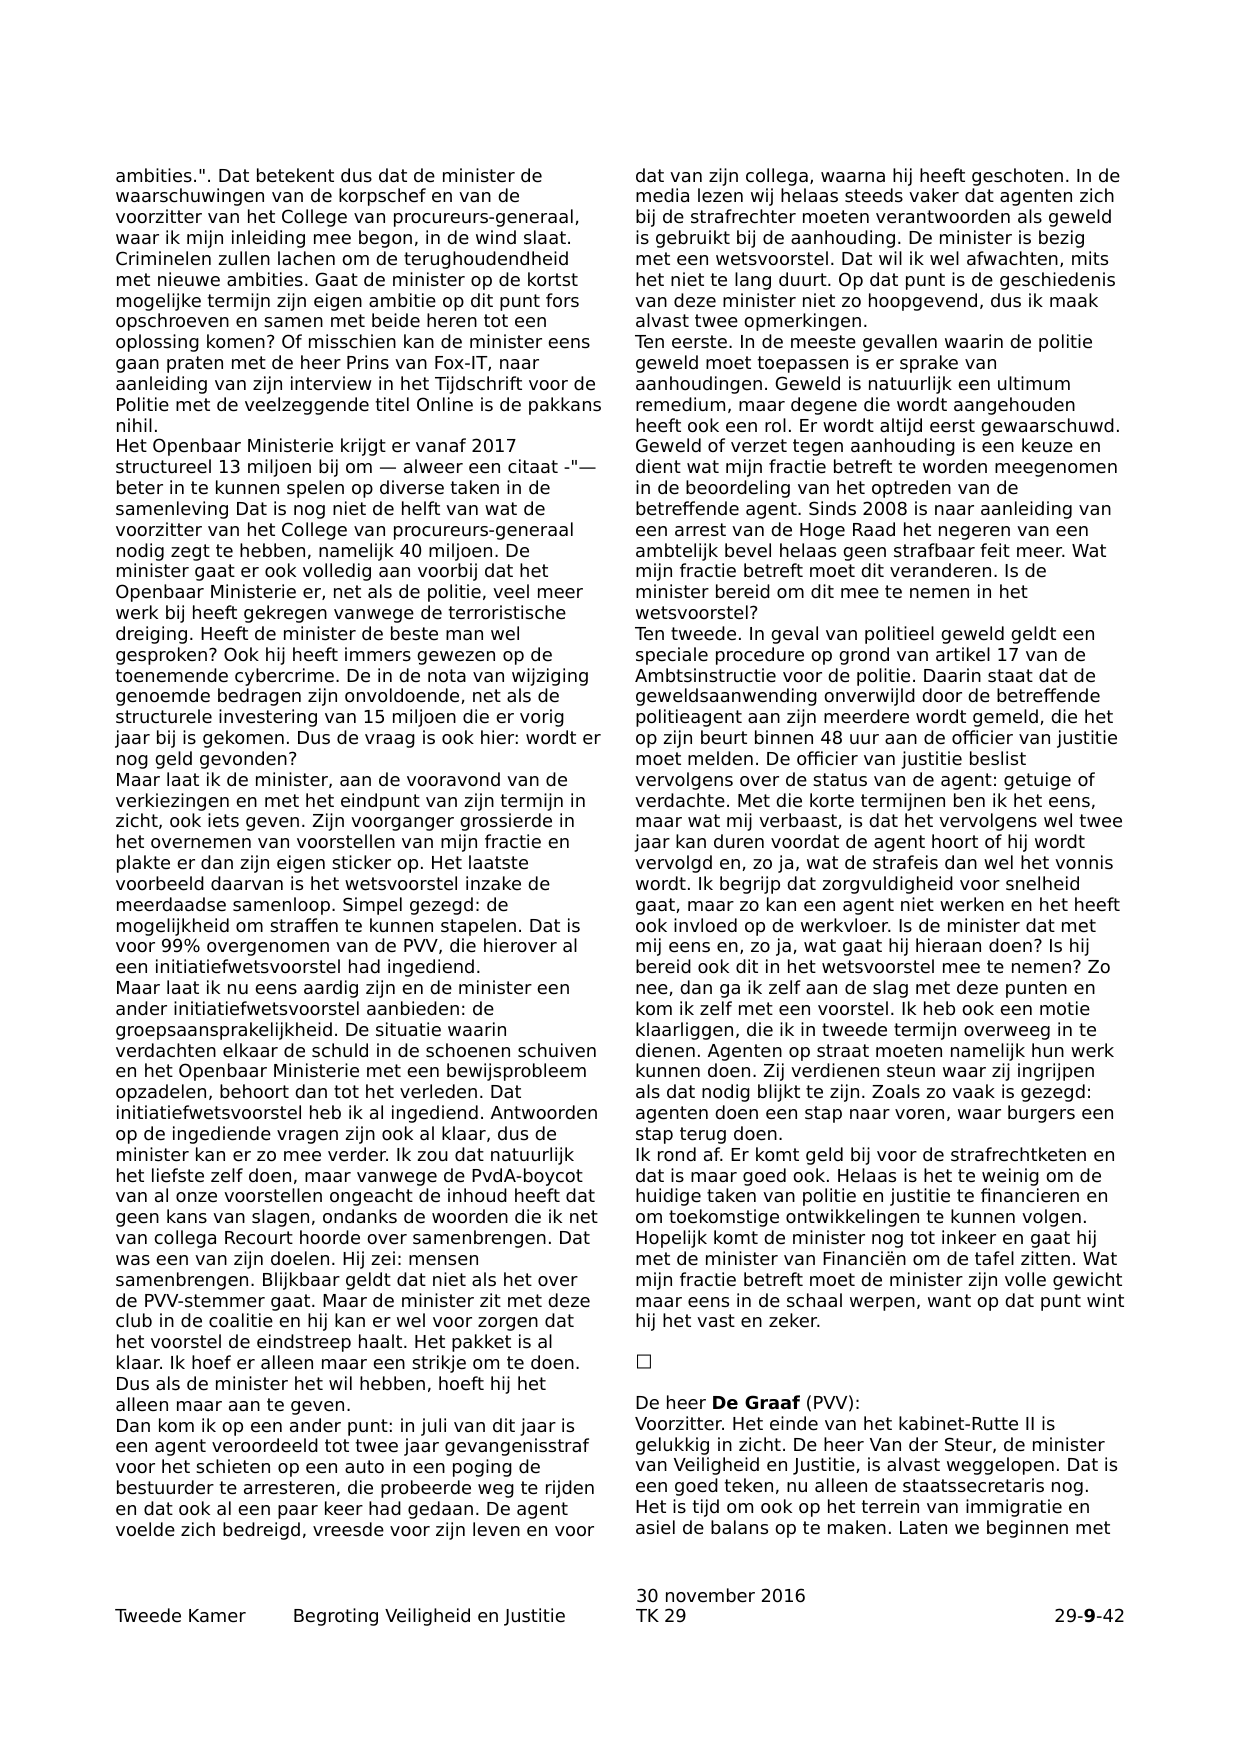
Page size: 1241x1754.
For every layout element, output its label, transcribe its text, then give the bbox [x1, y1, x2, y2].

text ⬜ [635, 1352, 1125, 1373]
text dat van zijn collega, waarna hij heeft geschoten. In de media lezen wij helaas steeds vaker dat agenten zich bij de strafrechter moeten verantwoorden als geweld is gebruikt bij de aanhouding. De minister is bezig met een wetsvoorstel. Dat wil ik wel afwachten, mits het niet te lang duurt. Op dat punt is de geschiedenis van deze minister niet zo hoopgevend, dus ik maak alvast twee opmerkingen. [635, 165, 1125, 332]
text ambities.". Dat betekent dus dat de minister de waarschuwingen van de korpschef en van de voorzitter van het College van procureurs-generaal, waar ik mijn inleiding mee begon, in de wind slaat. Criminelen zullen lachen om de terughoudendheid met nieuwe ambities. Gaat de minister op de kortst mogelijke termijn zijn eigen ambitie op dit punt fors opschroeven en samen met beide heren tot een oplossing komen? Of misschien kan de minister eens gaan praten met de heer Prins van Fox-IT, naar aanleiding van zijn interview in het Tijdschrift voor de Politie met de veelzeggende titel Online is de pakkans nihil. [115, 165, 605, 436]
text Dan kom ik op een ander punt: in juli van dit jaar is een agent veroordeeld tot twee jaar gevangenisstraf voor het schieten op een auto in een poging de bestuurder te arresteren, die probeerde weg te rijden en dat ook al een paar keer had gedaan. De agent voelde zich bedreigd, vreesde voor zijn leven en voor [115, 1415, 605, 1540]
text Ten tweede. In geval van politieel geweld geldt een speciale procedure op grond van artikel 17 van de Ambtsinstructie voor de politie. Daarin staat dat de geweldsaanwending onverwijld door de betreffende politieagent aan zijn meerdere wordt gemeld, die het op zijn beurt binnen 48 uur aan de officier van justitie moet melden. De officier van justitie beslist vervolgens over de status van de agent: getuige of verdachte. Met die korte termijnen ben ik het eens, maar wat mij verbaast, is dat het vervolgens wel twee jaar kan duren voordat de agent hoort of hij wordt vervolgd en, zo ja, wat de strafeis dan wel het vonnis wordt. Ik begrijp dat zorgvuldigheid voor snelheid gaat, maar zo kan een agent niet werken en het heeft ook invloed op de werkvloer. Is de minister dat met mij eens en, zo ja, wat gaat hij hieraan doen? Is hij bereid ook dit in het wetsvoorstel mee te nemen? Zo nee, dan ga ik zelf aan de slag met deze punten en kom ik zelf met een voorstel. Ik heb ook een motie klaarliggen, die ik in tweede termijn overweeg in te dienen. Agenten op straat moeten namelijk hun werk kunnen doen. Zij verdienen steun waar zij ingrijpen als dat nodig blijkt te zijn. Zoals zo vaak is gezegd: agenten doen een stap naar voren, waar burgers een stap terug doen. [635, 624, 1125, 1144]
text Het is tijd om ook op het terrein van immigratie en asiel de balans op te maken. Laten we beginnen met [635, 1497, 1125, 1538]
text Maar laat ik nu eens aardig zijn en de minister een ander initiatiefwetsvoorstel aanbieden: de groepsaansprakelijkheid. De situatie waarin verdachten elkaar de schuld in de schoenen schuiven en het Openbaar Ministerie met een bewijsprobleem opzadelen, behoort dan tot het verleden. Dat initiatiefwetsvoorstel heb ik al ingediend. Antwoorden op de ingediende vragen zijn ook al klaar, dus de minister kan er zo mee verder. Ik zou dat natuurlijk het liefste zelf doen, maar vanwege de PvdA-boycot van al onze voorstellen ongeacht de inhoud heeft dat geen kans van slagen, ondanks de woorden die ik net van collega Recourt hoorde over samenbrengen. Dat was een van zijn doelen. Hij zei: mensen samenbrengen. Blijkbaar geldt dat niet als het over de PVV-stemmer gaat. Maar de minister zit met deze club in de coalitie en hij kan er wel voor zorgen dat het voorstel de eindstreep haalt. Het pakket is al klaar. Ik hoef er alleen maar een strikje om te doen. Dus als de minister het wil hebben, hoeft hij het alleen maar aan te geven. [115, 978, 605, 1415]
text Ik rond af. Er komt geld bij voor de strafrechtketen en dat is maar goed ook. Helaas is het te weinig om de huidige taken van politie en justitie te financieren en om toekomstige ontwikkelingen te kunnen volgen. Hopelijk komt de minister nog tot inkeer en gaat hij met de minister van Financiën om de tafel zitten. Wat mijn fractie betreft moet de minister zijn volle gewicht maar eens in de schaal werpen, want op dat punt wint hij het vast en zeker. [635, 1144, 1125, 1332]
text Voorzitter. Het einde van het kabinet-Rutte II is gelukkig in zicht. De heer Van der Steur, de minister van Veiligheid en Justitie, is alvast weggelopen. Dat is een goed teken, nu alleen de staatssecretaris nog. [635, 1413, 1125, 1497]
text Het Openbaar Ministerie krijgt er vanaf 2017 structureel 13 miljoen bij om — alweer een citaat -"— beter in te kunnen spelen op diverse taken in de samenleving Dat is nog niet de helft van wat de voorzitter van het College van procureurs-generaal nodig zegt te hebben, namelijk 40 miljoen. De minister gaat er ook volledig aan voorbij dat het Openbaar Ministerie er, net als de politie, veel meer werk bij heeft gekregen vanwege de terroristische dreiging. Heeft de minister de beste man wel gesproken? Ook hij heeft immers gewezen op de toenemende cybercrime. De in de nota van wijziging genoemde bedragen zijn onvoldoende, net als de structurele investering van 15 miljoen die er vorig jaar bij is gekomen. Dus de vraag is ook hier: wordt er nog geld gevonden? [115, 436, 605, 769]
text Maar laat ik de minister, aan de vooravond van de verkiezingen en met het eindpunt van zijn termijn in zicht, ook iets geven. Zijn voorganger grossierde in het overnemen van voorstellen van mijn fractie en plakte er dan zijn eigen sticker op. Het laatste voorbeeld daarvan is het wetsvoorstel inzake de meerdaadse samenloop. Simpel gezegd: de mogelijkheid om straffen te kunnen stapelen. Dat is voor 99% overgenomen van de PVV, die hierover al een initiatiefwetsvoorstel had ingediend. [115, 769, 605, 978]
text De heer De Graaf (PVV): [635, 1393, 1125, 1413]
text Ten eerste. In de meeste gevallen waarin de politie geweld moet toepassen is er sprake van aanhoudingen. Geweld is natuurlijk een ultimum remedium, maar degene die wordt aangehouden heeft ook een rol. Er wordt altijd eerst gewaarschuwd. Geweld of verzet tegen aanhouding is een keuze en dient wat mijn fractie betreft te worden meegenomen in de beoordeling van het optreden van de betreffende agent. Sinds 2008 is naar aanleiding van een arrest van de Hoge Raad het negeren van een ambtelijk bevel helaas geen strafbaar feit meer. Wat mijn fractie betreft moet dit veranderen. Is de minister bereid om dit mee te nemen in het wetsvoorstel? [635, 332, 1125, 624]
